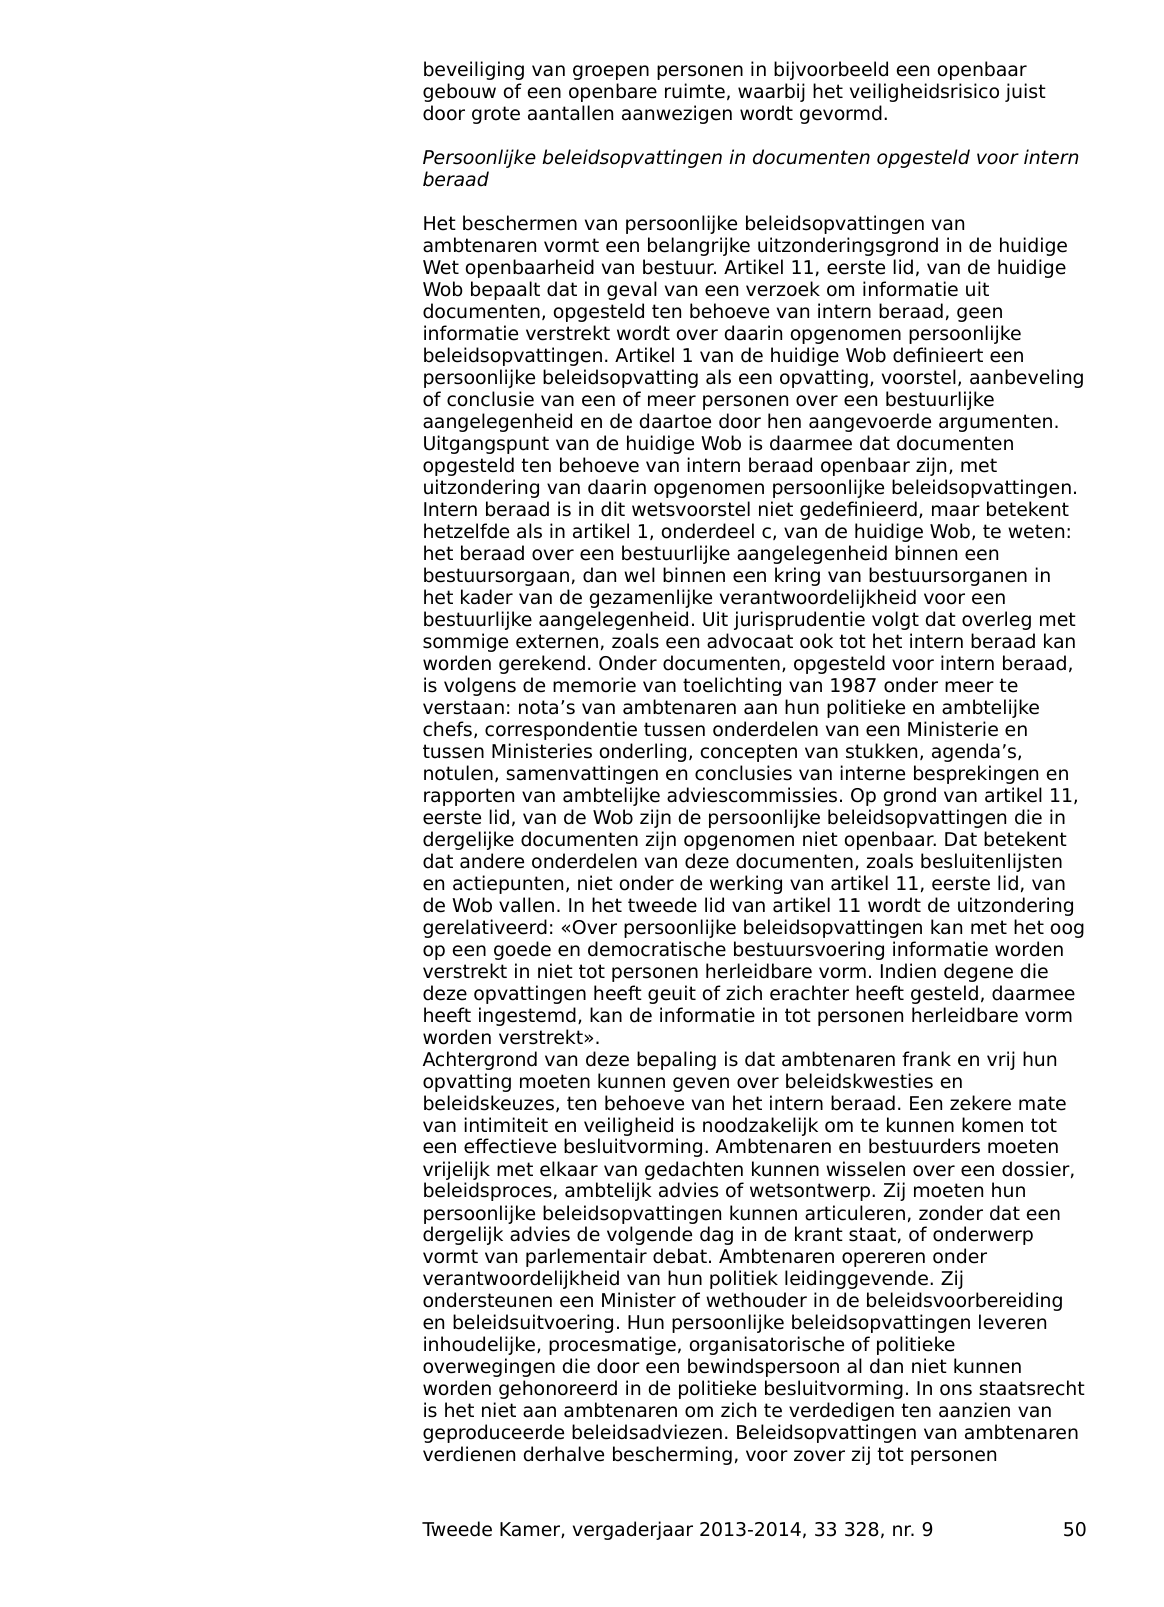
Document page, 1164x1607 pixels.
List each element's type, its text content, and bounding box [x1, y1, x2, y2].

text Het beschermen van persoonlijke beleidsopvattingen van ambtenaren vormt een belangrijke uitzonderingsgrond in de huidige Wet openbaarheid van bestuur. Artikel 11, eerste lid, van de huidige Wob bepaalt dat in geval van een verzoek om informatie uit documenten, opgesteld ten behoeve van intern beraad, geen informatie verstrekt wordt over daarin opgenomen persoonlijke beleidsopvattingen. Artikel 1 van de huidige Wob definieert een persoonlijke beleidsopvatting als een opvatting, voorstel, aanbeveling of conclusie van een of meer personen over een bestuurlijke aangelegenheid en de daartoe door hen aangevoerde argumenten. Uitgangspunt van de huidige Wob is daarmee dat documenten opgesteld ten behoeve van intern beraad openbaar zijn, met uitzondering van daarin opgenomen persoonlijke beleidsopvattingen. Intern beraad is in dit wetsvoorstel niet gedefinieerd, maar betekent hetzelfde als in artikel 1, onderdeel c, van de huidige Wob, te weten: het beraad over een bestuurlijke aangelegenheid binnen een bestuursorgaan, dan wel binnen een kring van bestuursorganen in het kader van de gezamenlijke verantwoordelijkheid voor een bestuurlijke aangelegenheid. Uit jurisprudentie volgt dat overleg met sommige externen, zoals een advocaat ook tot het intern beraad kan worden gerekend. Onder documenten, opgesteld voor intern beraad, is volgens de memorie van toelichting van 1987 onder meer te verstaan: nota’s van ambtenaren aan hun politieke en ambtelijke chefs, correspondentie tussen onderdelen van een Ministerie en tussen Ministeries onderling, concepten van stukken, agenda’s, notulen, samenvattingen en conclusies van interne besprekingen en rapporten van ambtelijke adviescommissies. Op grond van artikel 11, eerste lid, van de Wob zijn de persoonlijke beleidsopvattingen die in dergelijke documenten zijn opgenomen niet openbaar. Dat betekent dat andere onderdelen van deze documenten, zoals besluitenlijsten en actiepunten, niet onder de werking van artikel 11, eerste lid, van de Wob vallen. In het tweede lid van artikel 11 wordt de uitzondering gerelativeerd: «Over persoonlijke beleidsopvattingen kan met het oog op een goede en democratische bestuursvoering informatie worden verstrekt in niet tot personen herleidbare vorm. Indien degene die deze opvattingen heeft geuit of zich erachter heeft gesteld, daarmee heeft ingestemd, kan de informatie in tot personen herleidbare vorm worden verstrekt». [422, 213, 1087, 1048]
subtitle Persoonlijke beleidsopvattingen in documenten opgesteld voor intern beraad [422, 147, 1087, 191]
text Achtergrond van deze bepaling is dat ambtenaren frank en vrij hun opvatting moeten kunnen geven over beleidskwesties en beleidskeuzes, ten behoeve van het intern beraad. Een zekere mate van intimiteit en veiligheid is noodzakelijk om te kunnen komen tot een effectieve besluitvorming. Ambtenaren en bestuurders moeten vrijelijk met elkaar van gedachten kunnen wisselen over een dossier, beleidsproces, ambtelijk advies of wetsontwerp. Zij moeten hun persoonlijke beleidsopvattingen kunnen articuleren, zonder dat een dergelijk advies de volgende dag in de krant staat, of onderwerp vormt van parlementair debat. Ambtenaren opereren onder verantwoordelijkheid van hun politiek leidinggevende. Zij ondersteunen een Minister of wethouder in de beleidsvoorbereiding en beleidsuitvoering. Hun persoonlijke beleidsopvattingen leveren inhoudelijke, procesmatige, organisatorische of politieke overwegingen die door een bewindspersoon al dan niet kunnen worden gehonoreerd in de politieke besluitvorming. In ons staatsrecht is het niet aan ambtenaren om zich te verdedigen ten aanzien van geproduceerde beleidsadviezen. Beleidsopvattingen van ambtenaren verdienen derhalve bescherming, voor zover zij tot personen [422, 1048, 1087, 1466]
text beveiliging van groepen personen in bijvoorbeeld een openbaar gebouw of een openbare ruimte, waarbij het veiligheidsrisico juist door grote aantallen aanwezigen wordt gevormd. [422, 59, 1087, 125]
